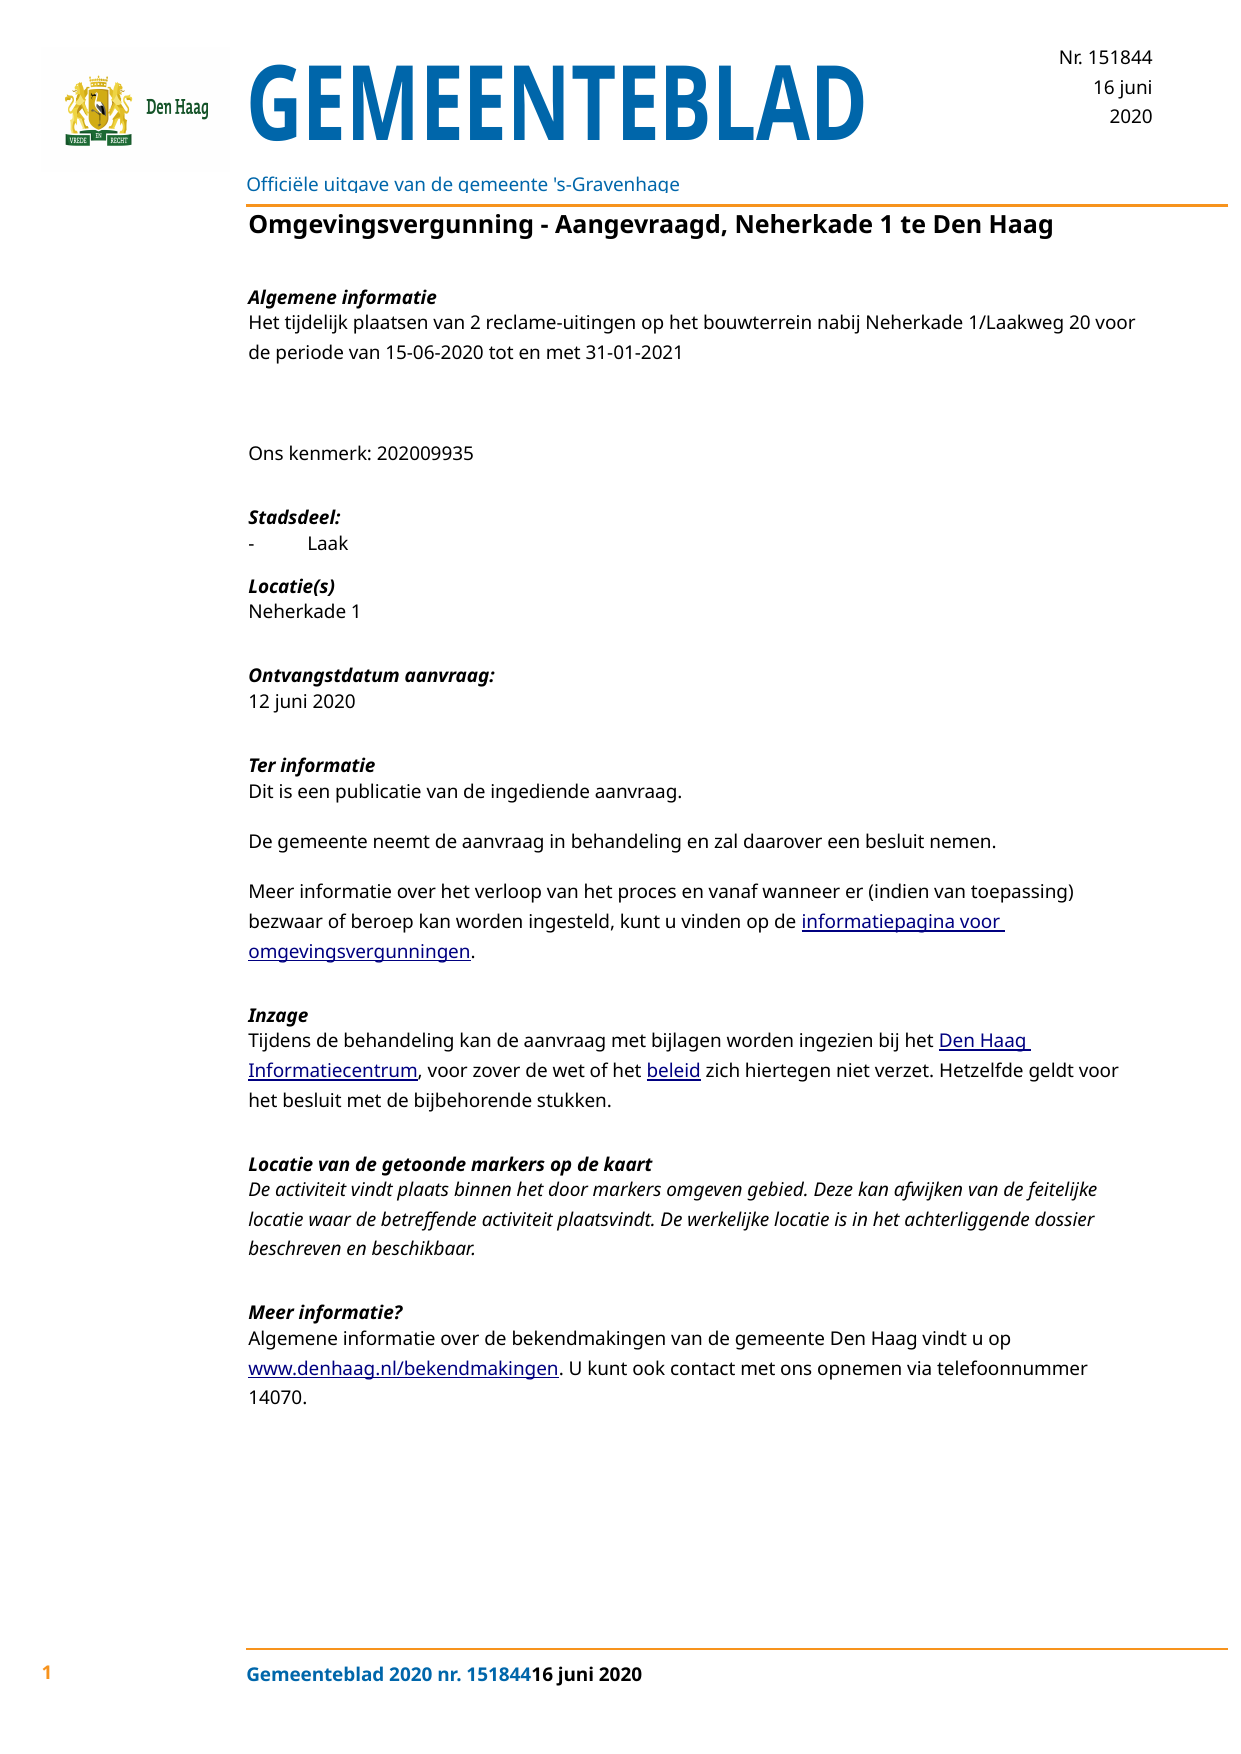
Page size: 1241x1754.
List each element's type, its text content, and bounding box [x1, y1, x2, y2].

text Tijdens de behandeling kan de aanvraag met bijlagen worden ingezien bij het Den Haag Informatiecentrum, voor zover de wet of het beleid zich hiertegen niet verzet. Hetzelfde geldt voor het besluit met de bijbehorende stukken. [248, 1028, 1152, 1112]
text Meer informatie over het verloop van het proces en vanaf wanneer er (indien van toepassing) bezwaar of beroep kan worden ingesteld, kunt u vinden op de informatiepagina voor omgevingsvergunningen. [248, 879, 1152, 964]
text Dit is een publicatie van de ingediende aanvraag. [248, 778, 1152, 804]
text Algemene informatie [248, 284, 1152, 309]
picture [41, 47, 231, 172]
text 12 juni 2020 [248, 688, 1152, 714]
text Stadsdeel: [248, 504, 1152, 530]
text De activiteit vindt plaats binnen het door markers omgeven gebied. Deze kan afwijken van de feitelijke locatie waar de betreffende activiteit plaatsvindt. De werkelijke locatie is in het achterliggende dossier beschreven en beschikbaar. [248, 1176, 1152, 1261]
text Inzage [248, 1002, 1152, 1028]
text Neherkade 1 [248, 598, 1152, 624]
text Ter informatie [248, 752, 1152, 778]
text Ons kenmerk: 202009935 [248, 440, 1152, 466]
text Het tijdelijk plaatsen van 2 reclame-uitingen op het bouwterrein nabij Neherkade 1/Laakweg 20 voor de periode van 15-06-2020 tot en met 31-01-2021 [248, 309, 1152, 365]
text Meer informatie? [248, 1299, 1152, 1325]
text Algemene informatie over de bekendmakingen van de gemeente Den Haag vindt u op www.denhaag.nl/bekendmakingen. U kunt ook contact met ons opnemen via telefoonnummer 14070. [248, 1325, 1152, 1410]
list Laak [248, 530, 1152, 555]
text Locatie(s) [248, 573, 1152, 598]
text Omgevingsvergunning - Aangevraagd, Neherkade 1 te Den Haag [248, 207, 1152, 241]
text De gemeente neemt de aanvraag in behandeling en zal daarover een besluit nemen. [248, 828, 1152, 854]
text Locatie van de getoonde markers op de kaart [248, 1151, 1152, 1176]
text Ontvangstdatum aanvraag: [248, 662, 1152, 688]
